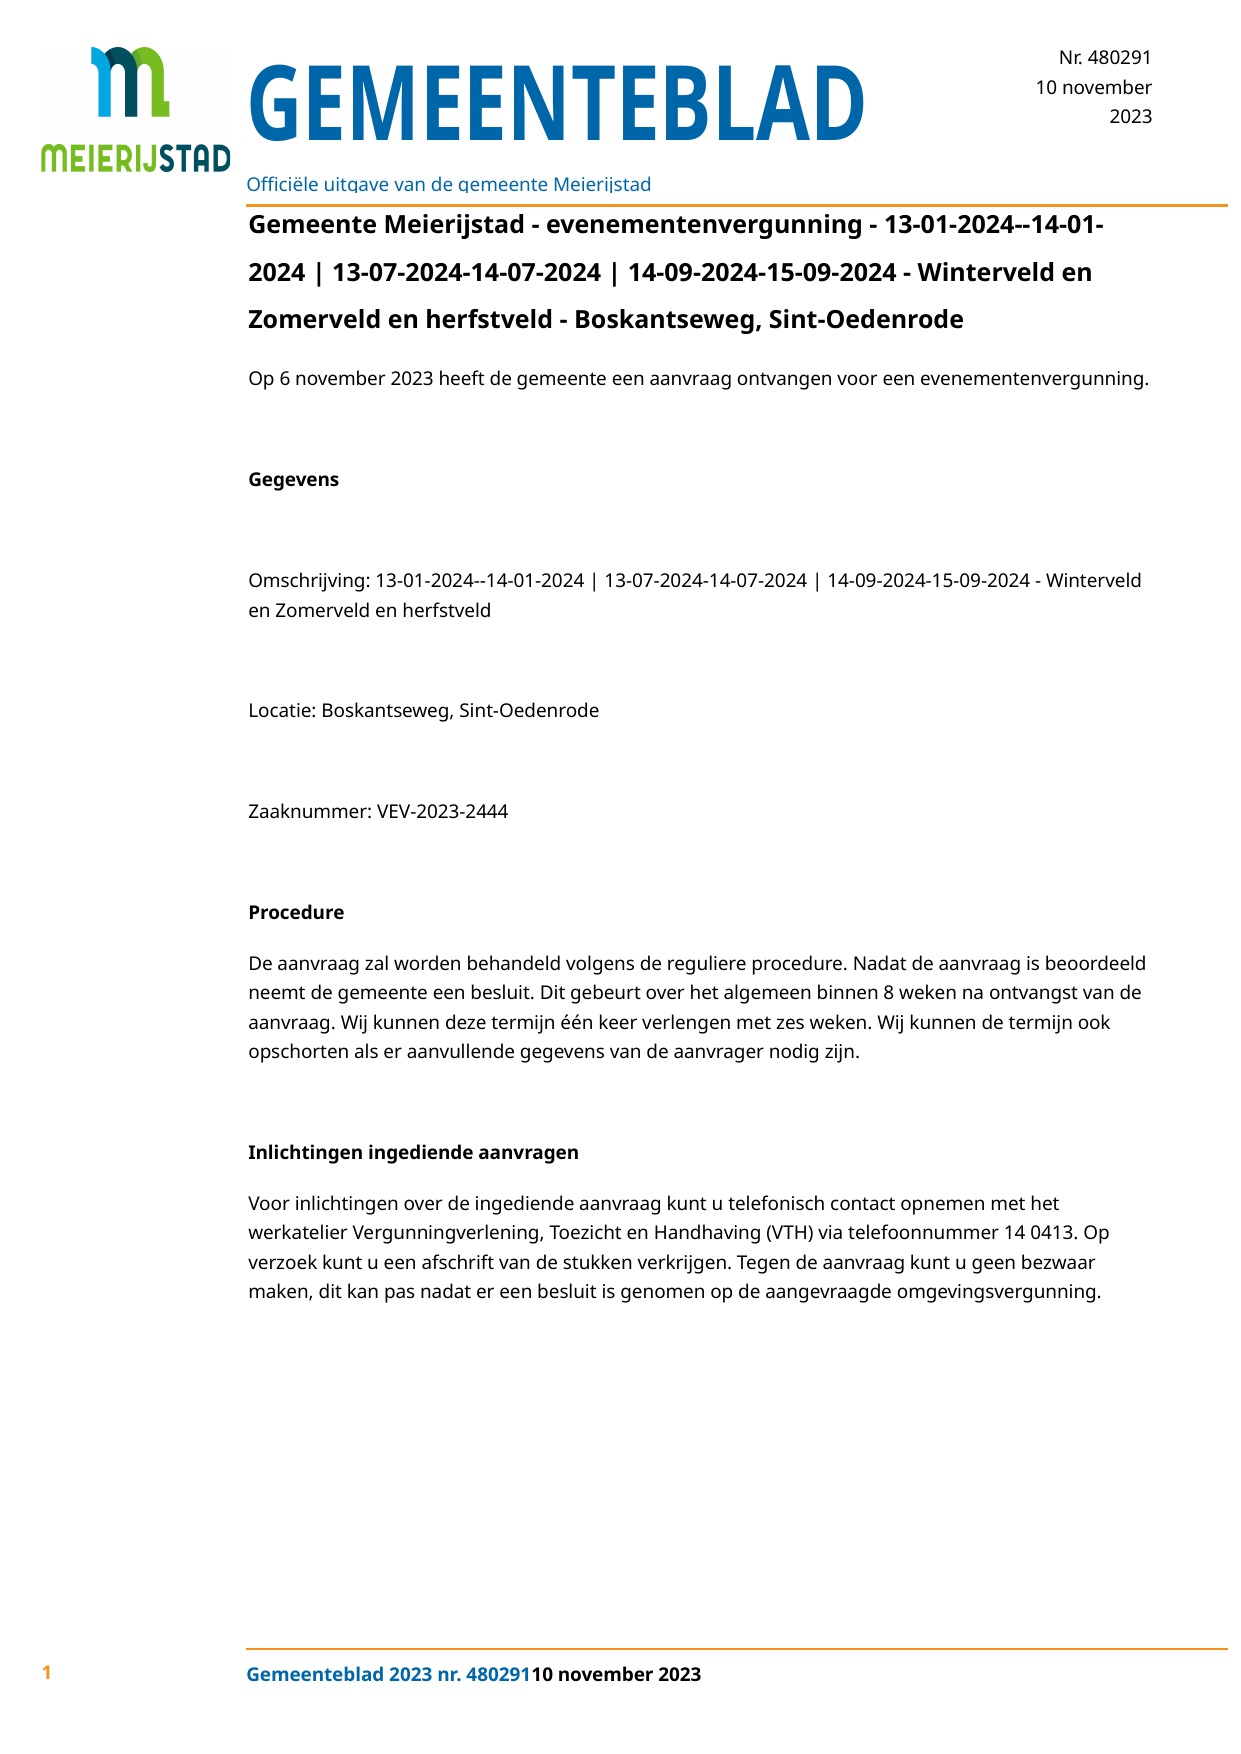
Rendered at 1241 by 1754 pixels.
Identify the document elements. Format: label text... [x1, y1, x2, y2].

picture [41, 47, 231, 172]
text De aanvraag zal worden behandeld volgens de reguliere procedure. Nadat de aanvraag is beoordeeld neemt de gemeente een besluit. Dit gebeurt over het algemeen binnen 8 weken na ontvangst van de aanvraag. Wij kunnen deze termijn één keer verlengen met zes weken. Wij kunnen de termijn ook opschorten als er aanvullende gegevens van de aanvrager nodig zijn. [248, 950, 1152, 1064]
text Procedure [248, 899, 1152, 925]
text Op 6 november 2023 heeft de gemeente een aanvraag ontvangen voor een evenementenvergunning. [248, 366, 1152, 391]
text Omschrijving: 13-01-2024--14-01-2024 | 13-07-2024-14-07-2024 | 14-09-2024-15-09-2024 - Winterveld en Zomerveld en herfstveld [248, 567, 1152, 622]
text Inlichtingen ingediende aanvragen [248, 1139, 1152, 1165]
text Gemeente Meierijstad - evenementenvergunning - 13-01-2024--14-01-2024 | 13-07-2024-14-07-2024 | 14-09-2024-15-09-2024 - Winterveld en Zomerveld en herfstveld - Boskantseweg, Sint-Oedenrode [248, 207, 1152, 336]
text Gegevens [248, 466, 1152, 492]
text Zaaknummer: VEV-2023-2444 [248, 798, 1152, 824]
text Locatie: Boskantseweg, Sint-Oedenrode [248, 698, 1152, 723]
text Voor inlichtingen over de ingediende aanvraag kunt u telefonisch contact opnemen met het werkatelier Vergunningverlening, Toezicht en Handhaving (VTH) via telefoonnummer 14 0413. Op verzoek kunt u een afschrift van de stukken verkrijgen. Tegen de aanvraag kunt u geen bezwaar maken, dit kan pas nadat er een besluit is genomen op de aangevraagde omgevingsvergunning. [248, 1190, 1152, 1304]
